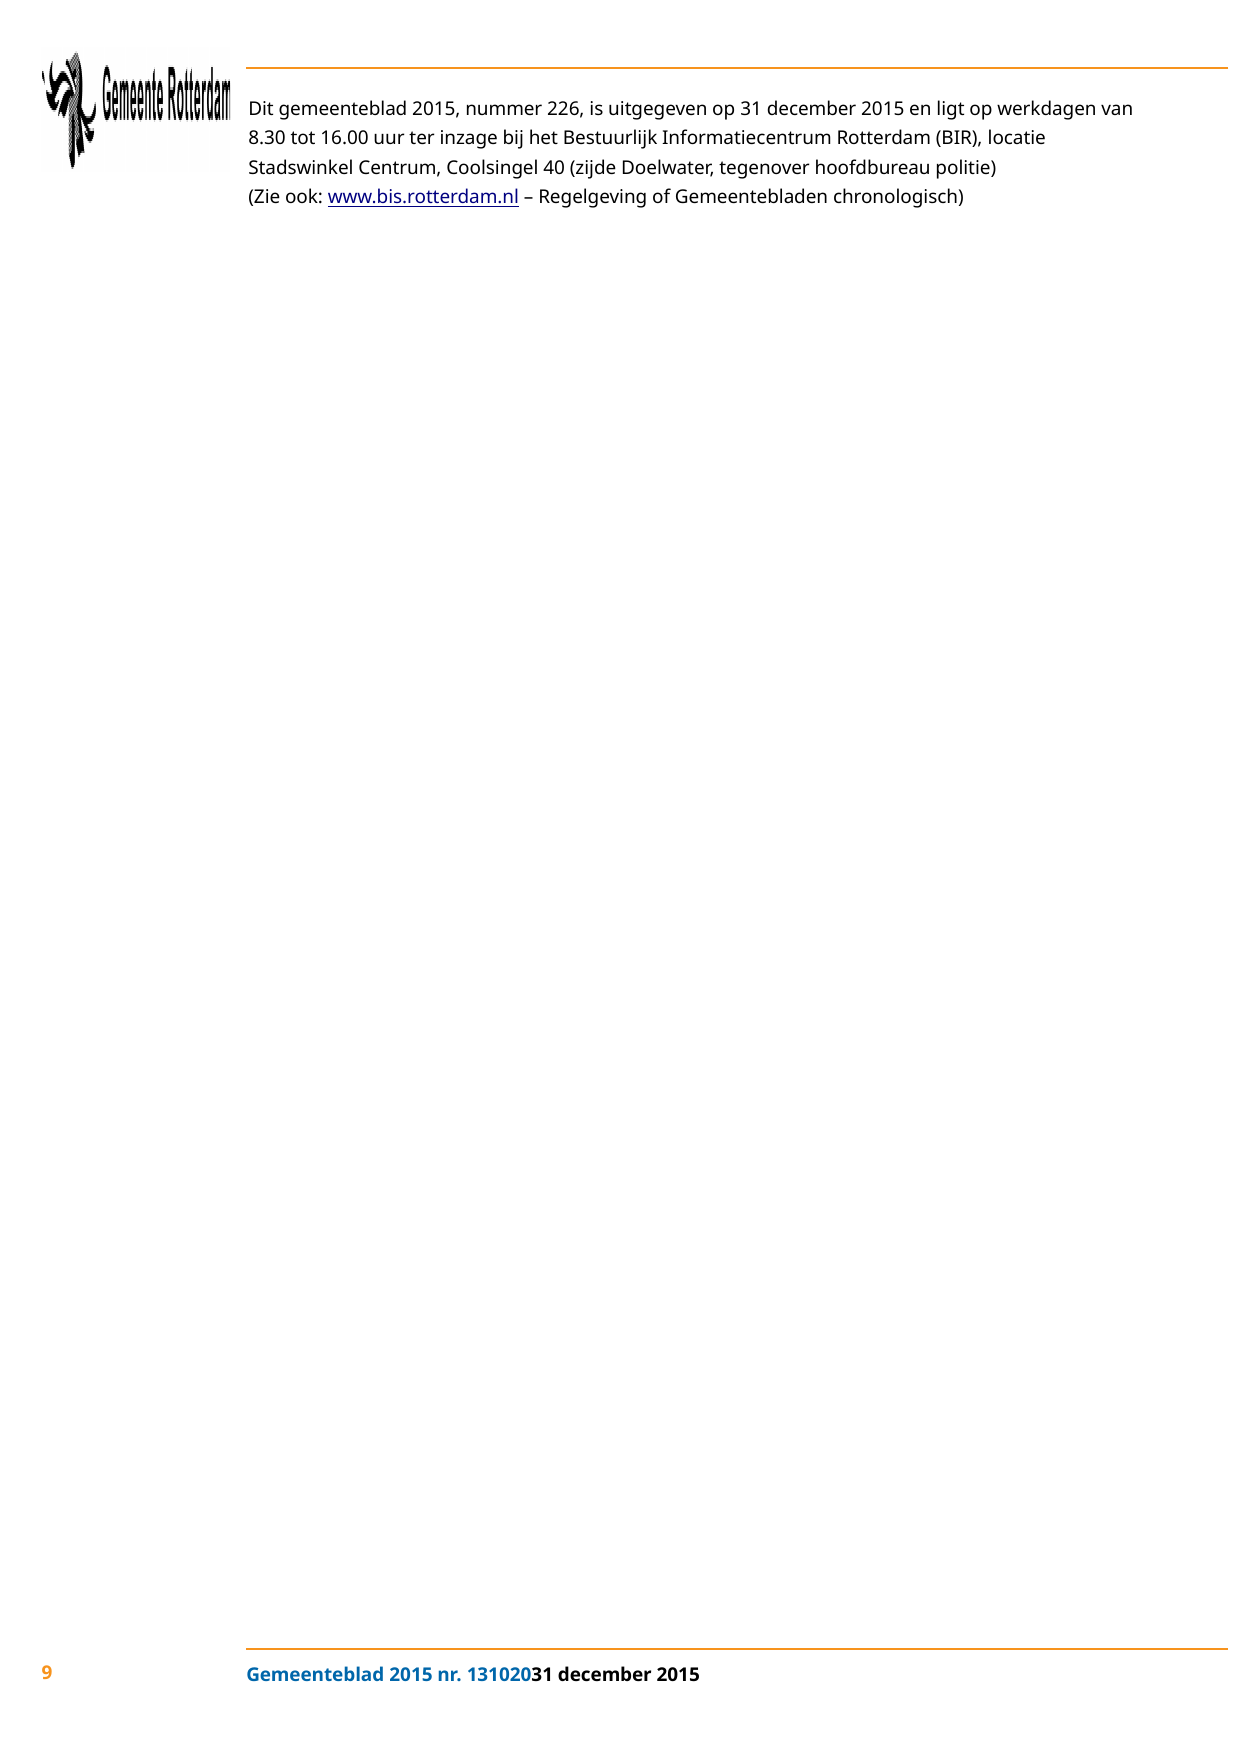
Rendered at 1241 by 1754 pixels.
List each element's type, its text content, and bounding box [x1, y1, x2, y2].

picture [41, 47, 231, 172]
text Dit gemeenteblad 2015, nummer 226, is uitgegeven op 31 december 2015 en ligt op werkdagen van 8.30 tot 16.00 uur ter inzage bij het Bestuurlijk Informatiecentrum Rotterdam (BIR), locatie Stadswinkel Centrum, Coolsingel 40 (zijde Doelwater, tegenover hoofdbureau politie) [248, 95, 1152, 180]
text (Zie ook: www.bis.rotterdam.nl – Regelgeving of Gemeentebladen chronologisch) [248, 184, 1152, 209]
